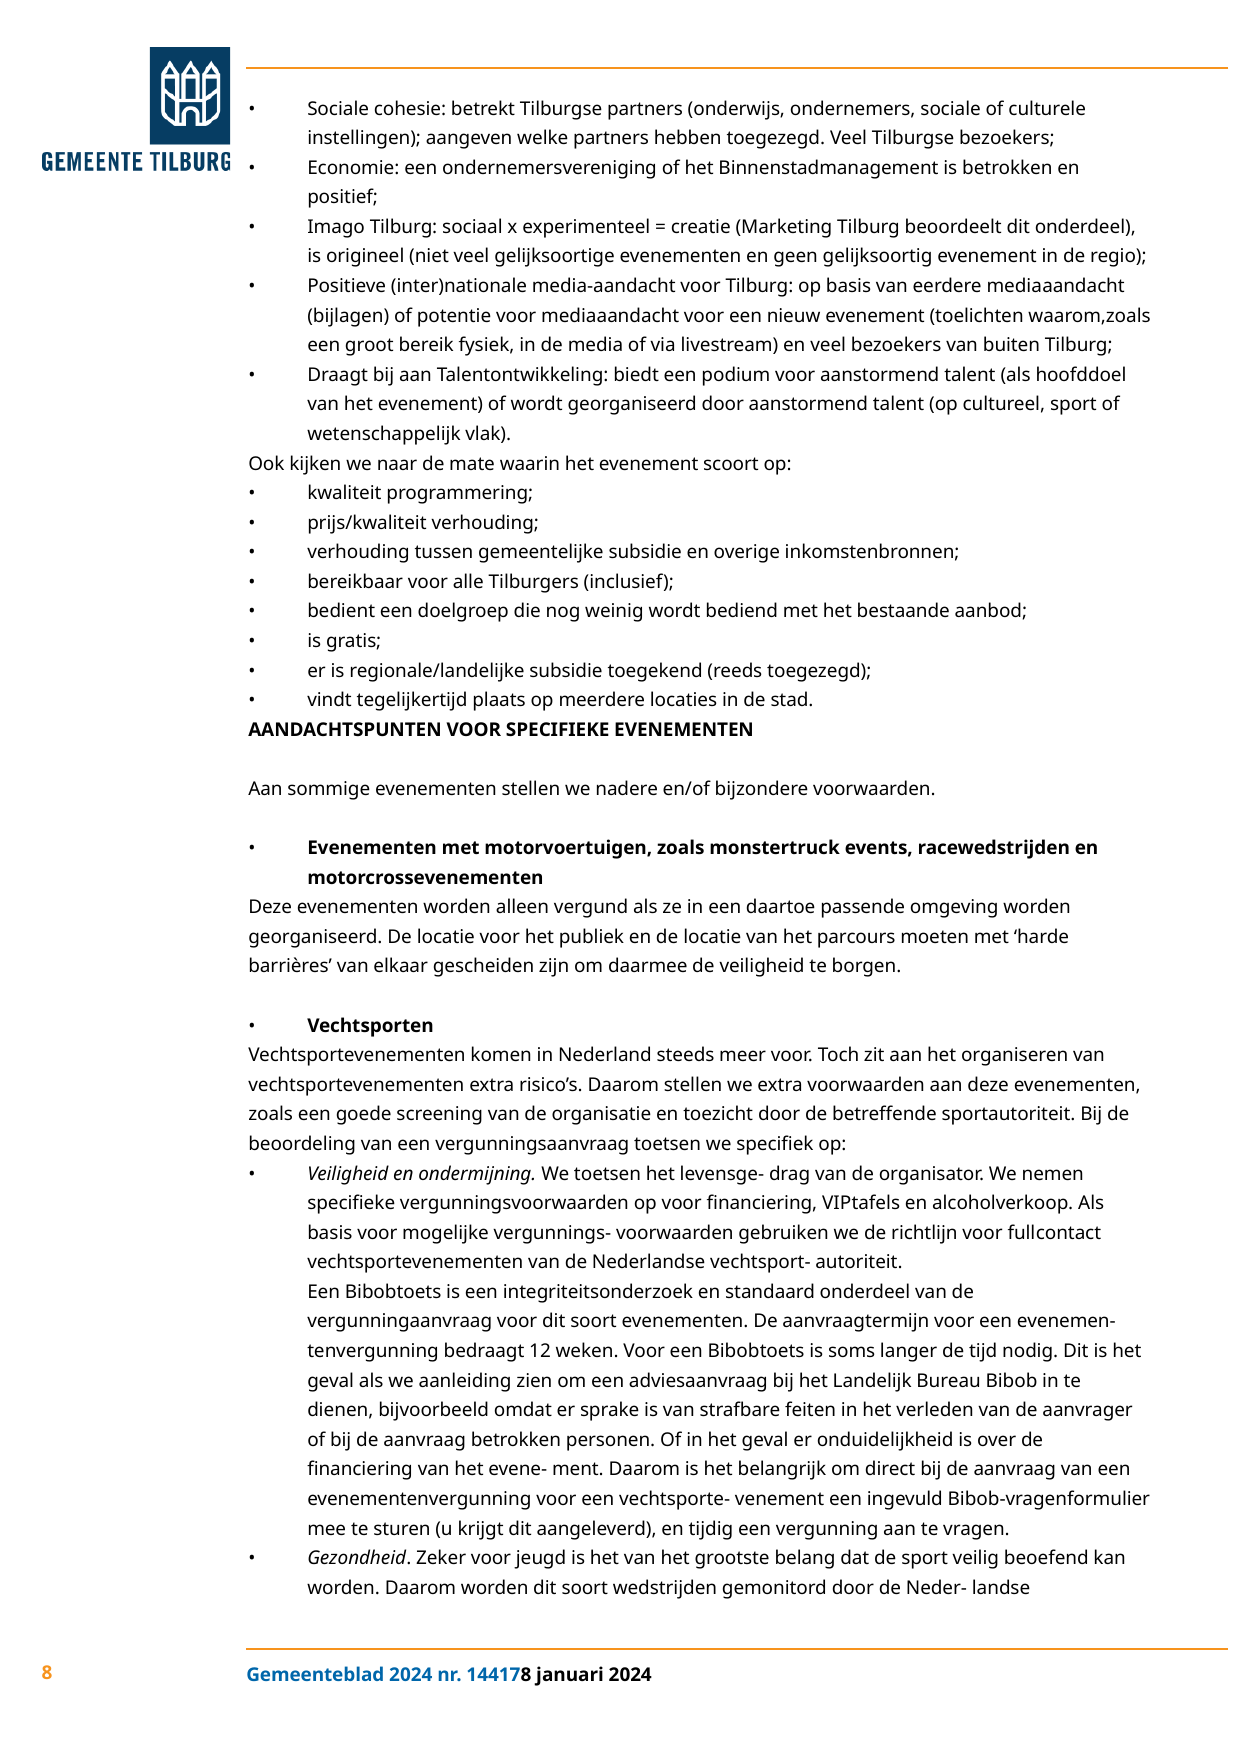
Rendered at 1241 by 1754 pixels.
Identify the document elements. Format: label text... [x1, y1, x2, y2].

text Aan sommige evenementen stellen we nadere en/of bijzondere voorwaarden. [248, 775, 1152, 801]
list Veiligheid en ondermijning. We toetsen het levensge- drag van de organisator. We nemen specifieke vergunningsvoorwaarden op voor financiering, VIP­tafels en alcoholverkoop. Als basis voor mogelijke vergunnings- voorwaarden gebruiken we de richtlijn voor full­contact vechtsportevenementen van de Nederlandse vechtsport- autoriteit. [248, 1160, 1152, 1274]
list Positieve (inter)nationale media-aandacht voor Tilburg: op basis van eerdere media­aandacht (bijlagen) of potentie voor media­aandacht voor een nieuw evenement (toelichten waarom,zoals een groot bereik fysiek, in de media of via livestream) en veel bezoekers van buiten Tilburg; [248, 272, 1152, 357]
list Vechtsporten [248, 1012, 1152, 1038]
list kwaliteit programmering; [248, 479, 1152, 505]
list verhouding tussen gemeentelijke subsidie en overige inkomstenbronnen; [248, 538, 1152, 564]
list er is regionale/landelijke subsidie toegekend (reeds toegezegd); [248, 657, 1152, 683]
list Een Bibob­toets is een integriteitsonderzoek en standaard onderdeel van de vergunningaanvraag voor dit soort evenementen. De aanvraagtermijn voor een evenemen- tenvergunning bedraagt 12 weken. Voor een Bibob­toets is soms langer de tijd nodig. Dit is het geval als we aanleiding zien om een adviesaanvraag bij het Landelijk Bureau Bibob in te dienen, bijvoorbeeld omdat er sprake is van strafbare feiten in het verleden van de aanvrager of bij de aanvraag betrokken personen. Of in het geval er onduidelijkheid is over de financiering van het evene- ment. Daarom is het belangrijk om direct bij de aanvraag van een evenementenvergunning voor een vechtsporte- venement een ingevuld Bibob-vragenformulier mee te sturen (u krijgt dit aangeleverd), en tijdig een vergunning aan te vragen. [248, 1278, 1152, 1541]
text AANDACHTSPUNTEN VOOR SPECIFIEKE EVENEMENTEN [248, 716, 1152, 742]
list Sociale cohesie: betrekt Tilburgse partners (onderwijs, ondernemers, sociale of culturele instellingen); aangeven welke partners hebben toegezegd. Veel Tilburgse bezoekers; [248, 95, 1152, 150]
list Imago Tilburg: sociaal x experimenteel = creatie (Marketing Tilburg beoordeelt dit onderdeel), is origineel (niet veel gelijksoortige evenementen en geen gelijksoortig evenement in de regio); [248, 213, 1152, 268]
list bedient een doelgroep die nog weinig wordt bediend met het bestaande aanbod; [248, 598, 1152, 623]
text Vechtsportevenementen komen in Nederland steeds meer voor. Toch zit aan het organiseren van vechtsportevenementen extra risico’s. Daarom stellen we extra voorwaarden aan deze evenementen, zoals een goede screening van de organisatie en toezicht door de betreffende sportautoriteit. Bij de beoordeling van een vergunningsaanvraag toetsen we specifiek op: [248, 1041, 1152, 1156]
list vindt tegelijkertijd plaats op meerdere locaties in de stad. [248, 686, 1152, 712]
list prijs/kwaliteit verhouding; [248, 509, 1152, 535]
list Draagt bij aan Talentontwikkeling: biedt een podium voor aanstormend talent (als hoofddoel van het evenement) of wordt georganiseerd door aanstormend talent (op cultureel, sport of wetenschappelijk vlak). [248, 361, 1152, 446]
picture [41, 47, 231, 172]
list Gezondheid. Zeker voor jeugd is het van het grootste belang dat de sport veilig beoefend kan worden. Daarom worden dit soort wedstrijden gemonitord door de Neder- landse [248, 1544, 1152, 1600]
list Evenementen met motorvoertuigen, zoals monstertruck­ events, racewedstrijden en motorcrossevenementen [248, 834, 1152, 890]
text Deze evenementen worden alleen vergund als ze in een daartoe passende omgeving worden georganiseerd. De locatie voor het publiek en de locatie van het parcours moeten met ‘harde barrières’ van elkaar gescheiden zijn om daarmee de veiligheid te borgen. [248, 893, 1152, 978]
list bereikbaar voor alle Tilburgers (inclusief); [248, 568, 1152, 594]
text Ook kijken we naar de mate waarin het evenement scoort op: [248, 450, 1152, 476]
list is gratis; [248, 627, 1152, 653]
list Economie: een ondernemersvereniging of het Binnenstadmanagement is betrokken en positief; [248, 154, 1152, 209]
